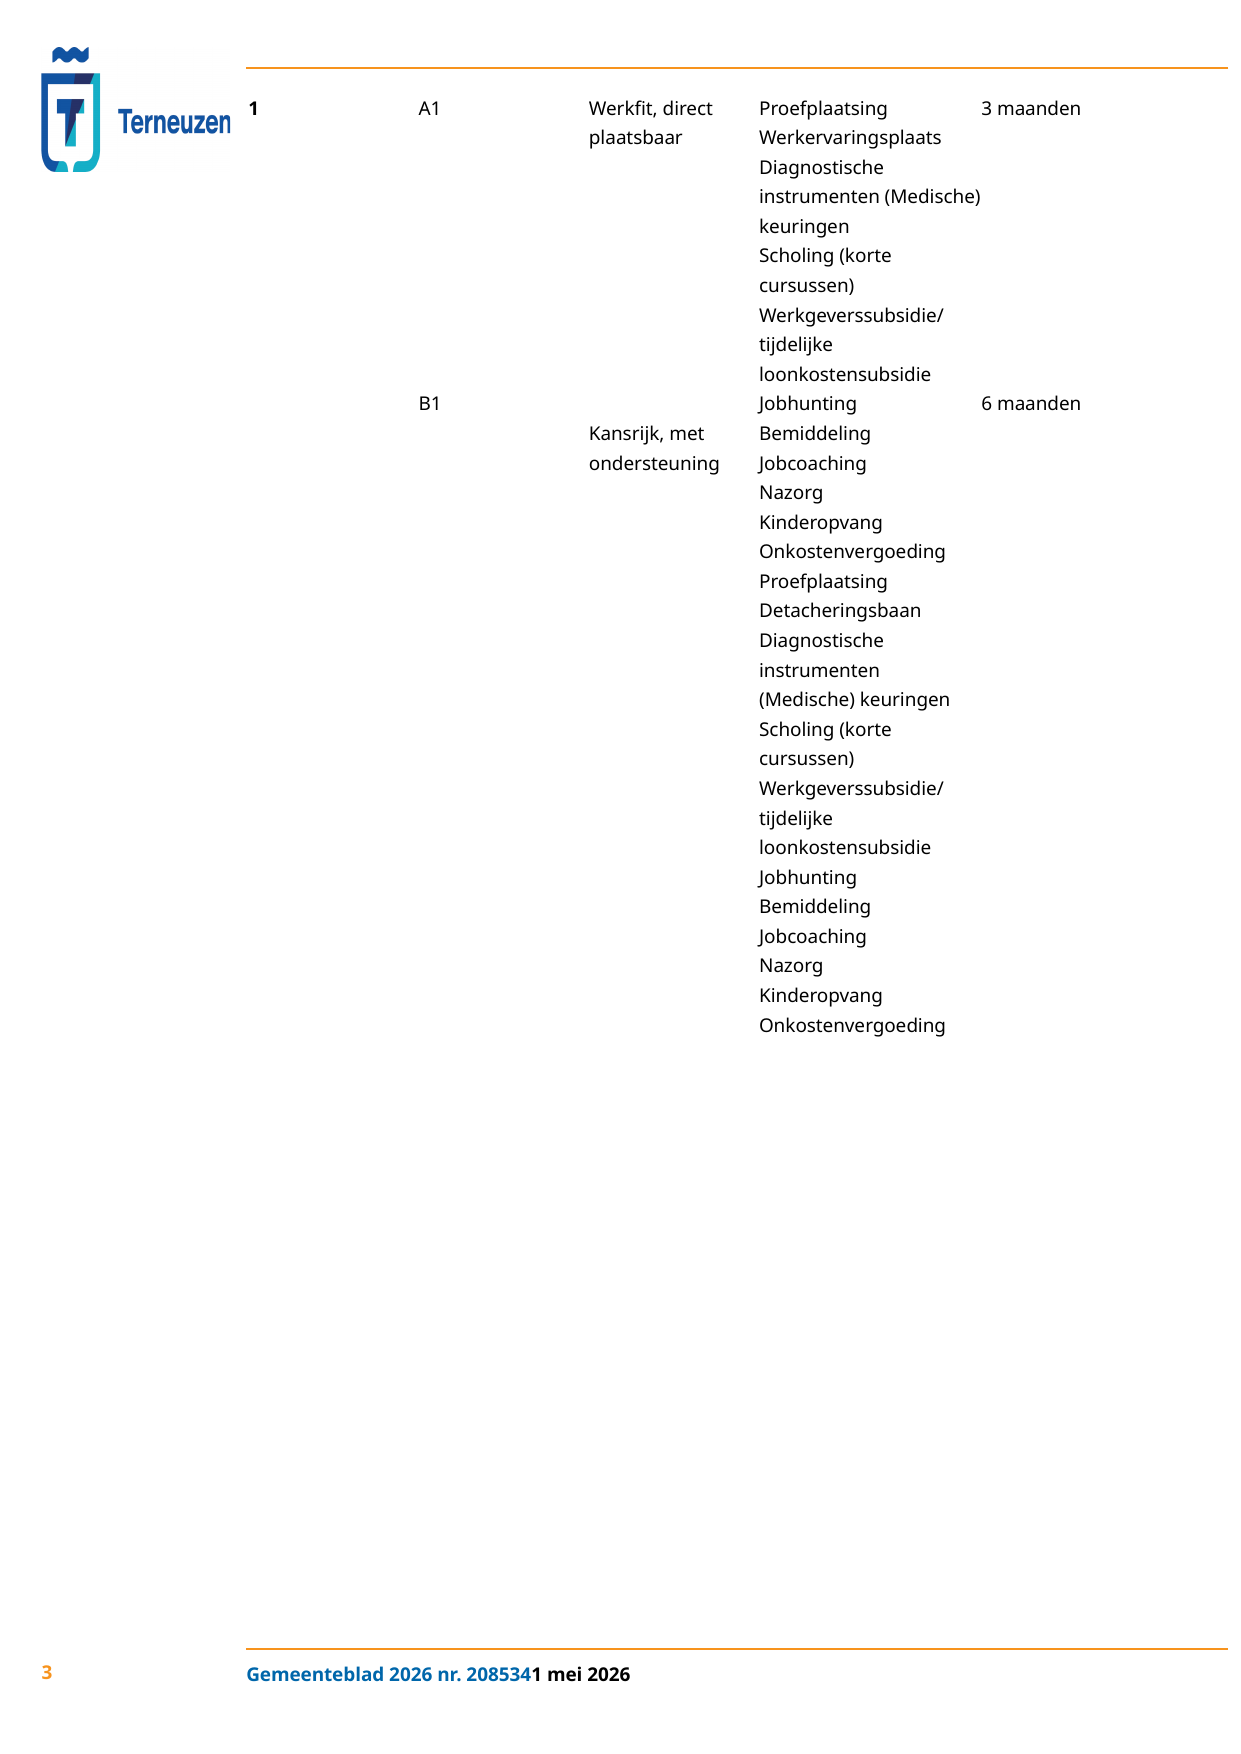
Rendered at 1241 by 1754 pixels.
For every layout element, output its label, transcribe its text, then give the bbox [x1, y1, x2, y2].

picture [41, 47, 231, 172]
table_cell A1 B1 [418, 95, 589, 1067]
table_cell 3 maanden 6 maanden [981, 95, 1152, 1067]
table_cell Proefplaatsing Werkervaringsplaats Diagnostische instrumenten (Medische) keuringen Scholing (korte cursussen) Werkgeverssubsidie/tijdelijke loonkostensubsidie Jobhunting Bemiddeling Jobcoaching Nazorg Kinderopvang Onkostenvergoeding Proefplaatsing Detacheringsbaan Diagnostische instrumenten (Medische) keuringen Scholing (korte cursussen) Werkgeverssubsidie/tijdelijke loonkostensubsidie Jobhunting Bemiddeling Jobcoaching Nazorg Kinderopvang Onkostenvergoeding [759, 95, 981, 1067]
table_cell 1 [248, 95, 418, 1067]
table_cell Werkfit, direct plaatsbaar Kansrijk, met ondersteuning [589, 95, 759, 1067]
